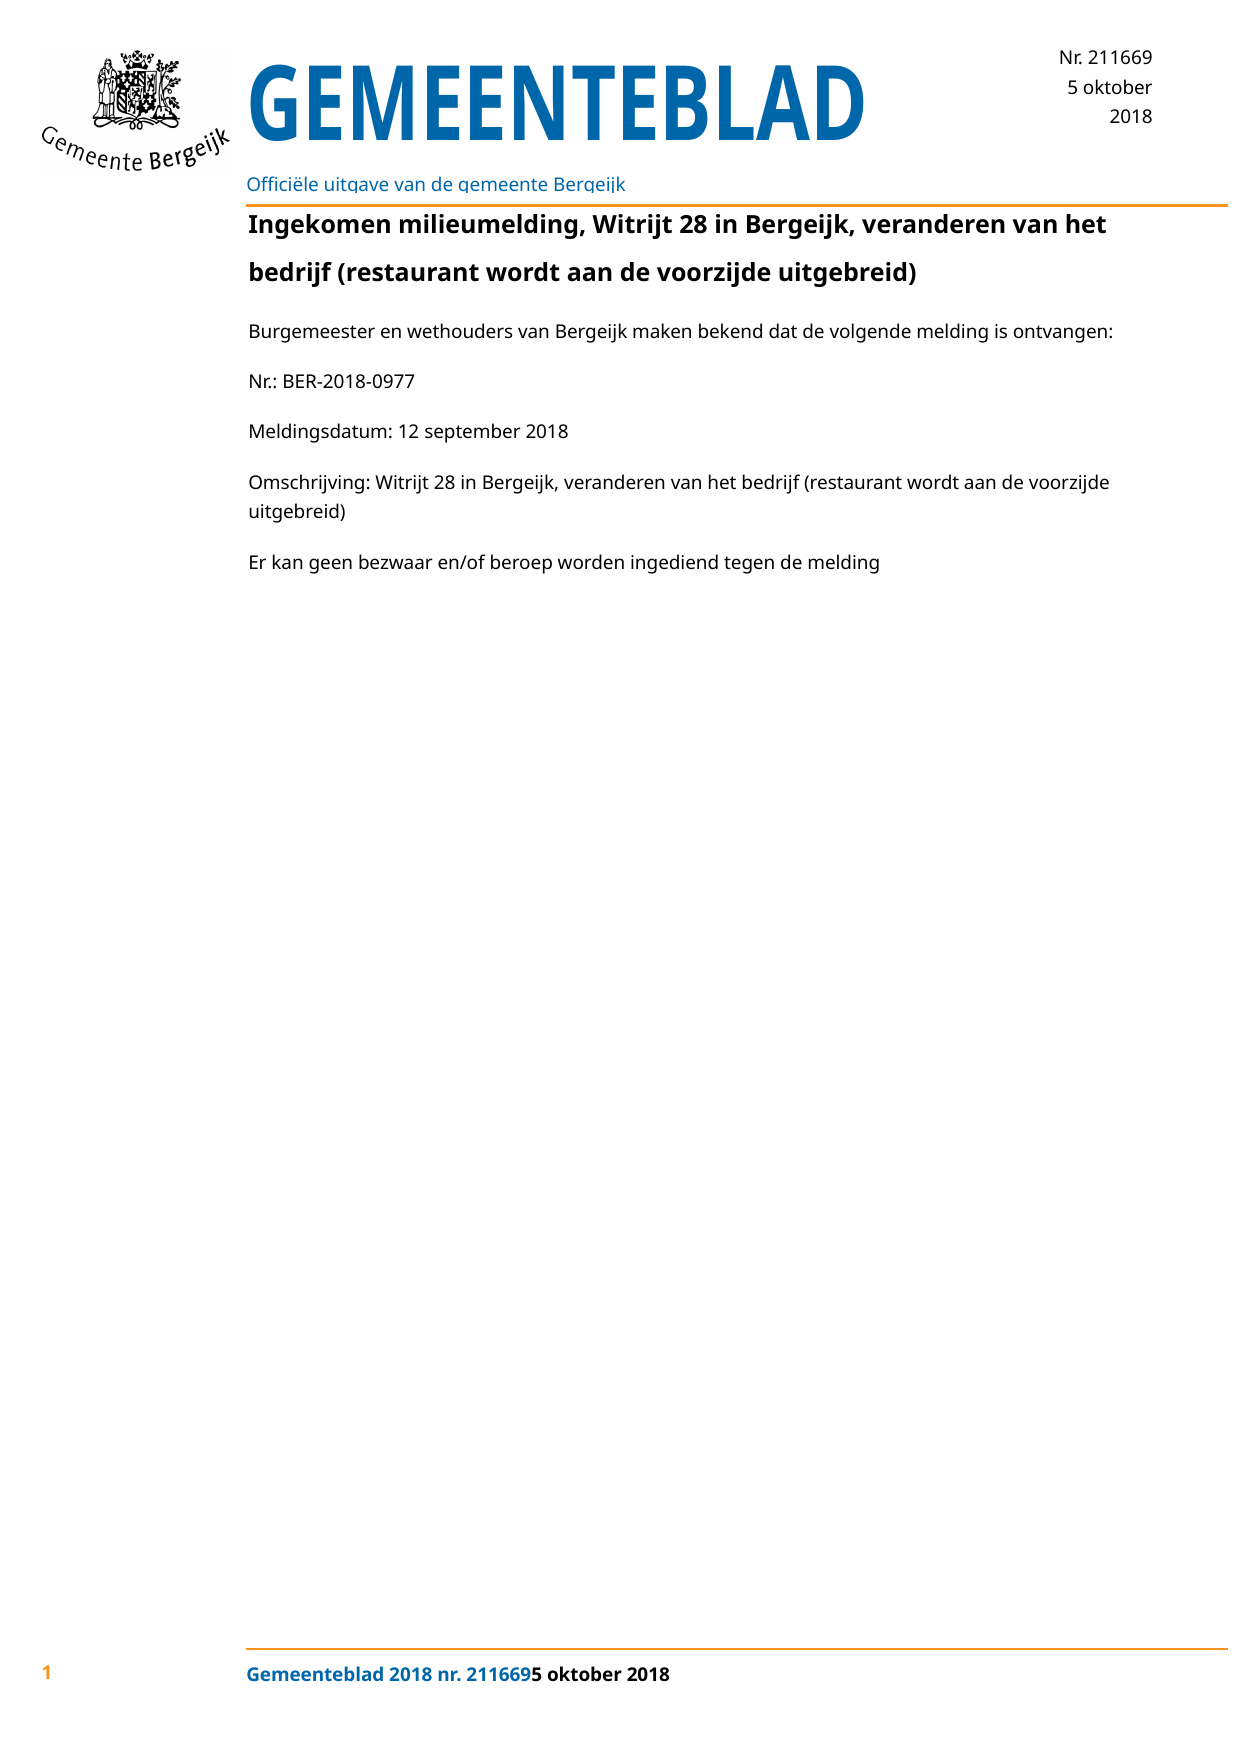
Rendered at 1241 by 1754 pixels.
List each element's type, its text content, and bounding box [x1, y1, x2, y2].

text Ingekomen milieumelding, Witrijt 28 in Bergeijk, veranderen van het bedrijf (restaurant wordt aan de voorzijde uitgebreid) [248, 207, 1152, 288]
text Nr.: BER-2018-0977 [248, 368, 1152, 394]
text Meldingsdatum: 12 september 2018 [248, 419, 1152, 444]
text Omschrijving: Witrijt 28 in Bergeijk, veranderen van het bedrijf (restaurant wordt aan de voorzijde uitgebreid) [248, 469, 1152, 524]
picture [41, 47, 231, 172]
text Burgemeester en wethouders van Bergeijk maken bekend dat de volgende melding is ontvangen: [248, 318, 1152, 344]
text Er kan geen bezwaar en/of beroep worden ingediend tegen de melding [248, 549, 1152, 575]
